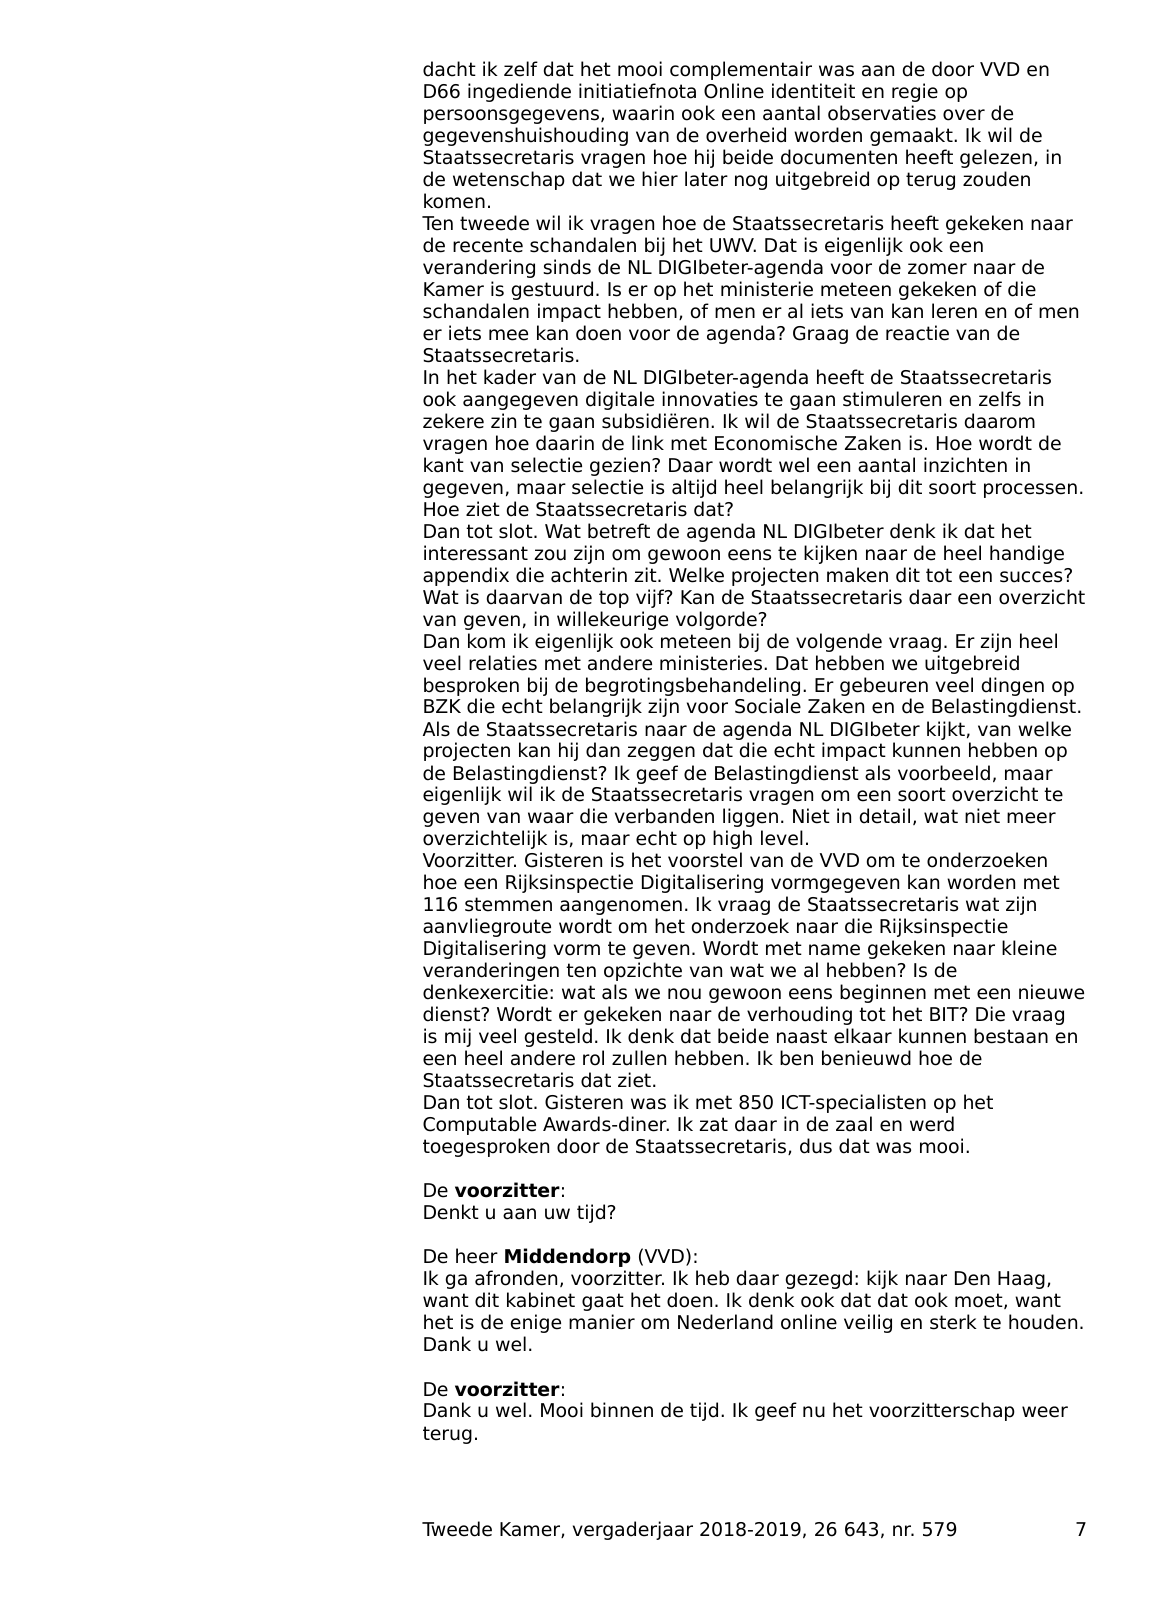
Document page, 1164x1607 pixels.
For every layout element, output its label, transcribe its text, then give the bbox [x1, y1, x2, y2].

text dacht ik zelf dat het mooi complementair was aan de door VVD en D66 ingediende initiatiefnota Online identiteit en regie op persoonsgegevens, waarin ook een aantal observaties over de gegevenshuishouding van de overheid worden gemaakt. Ik wil de Staatssecretaris vragen hoe hij beide documenten heeft gelezen, in de wetenschap dat we hier later nog uitgebreid op terug zouden komen. [422, 59, 1087, 213]
text Dank u wel. [422, 1334, 1087, 1356]
text Voorzitter. Gisteren is het voorstel van de VVD om te onderzoeken hoe een Rijksinspectie Digitalisering vormgegeven kan worden met 116 stemmen aangenomen. Ik vraag de Staatssecretaris wat zijn aanvliegroute wordt om het onderzoek naar die Rijksinspectie Digitalisering vorm te geven. Wordt met name gekeken naar kleine veranderingen ten opzichte van wat we al hebben? Is de denkexercitie: wat als we nou gewoon eens beginnen met een nieuwe dienst? Wordt er gekeken naar de verhouding tot het BIT? Die vraag is mij veel gesteld. Ik denk dat beide naast elkaar kunnen bestaan en een heel andere rol zullen hebben. Ik ben benieuwd hoe de Staatssecretaris dat ziet. [422, 850, 1087, 1092]
text Dan tot slot. Gisteren was ik met 850 ICT-specialisten op het Computable Awards-diner. Ik zat daar in de zaal en werd toegesproken door de Staatssecretaris, dus dat was mooi. [422, 1092, 1087, 1158]
text De heer Middendorp (VVD): [422, 1246, 1087, 1268]
text Dank u wel. Mooi binnen de tijd. Ik geef nu het voorzitterschap weer terug. [422, 1400, 1087, 1444]
text Ik ga afronden, voorzitter. Ik heb daar gezegd: kijk naar Den Haag, want dit kabinet gaat het doen. Ik denk ook dat dat ook moet, want het is de enige manier om Nederland online veilig en sterk te houden. [422, 1268, 1087, 1334]
text Denkt u aan uw tijd? [422, 1202, 1087, 1224]
text De voorzitter: [422, 1180, 1087, 1202]
text Dan tot slot. Wat betreft de agenda NL DIGIbeter denk ik dat het interessant zou zijn om gewoon eens te kijken naar de heel handige appendix die achterin zit. Welke projecten maken dit tot een succes? Wat is daarvan de top vijf? Kan de Staatssecretaris daar een overzicht van geven, in willekeurige volgorde? [422, 521, 1087, 631]
text Ten tweede wil ik vragen hoe de Staatssecretaris heeft gekeken naar de recente schandalen bij het UWV. Dat is eigenlijk ook een verandering sinds de NL DIGIbeter-agenda voor de zomer naar de Kamer is gestuurd. Is er op het ministerie meteen gekeken of die schandalen impact hebben, of men er al iets van kan leren en of men er iets mee kan doen voor de agenda? Graag de reactie van de Staatssecretaris. [422, 213, 1087, 367]
text De voorzitter: [422, 1378, 1087, 1400]
text Dan kom ik eigenlijk ook meteen bij de volgende vraag. Er zijn heel veel relaties met andere ministeries. Dat hebben we uitgebreid besproken bij de begrotingsbehandeling. Er gebeuren veel dingen op BZK die echt belangrijk zijn voor Sociale Zaken en de Belastingdienst. Als de Staatssecretaris naar de agenda NL DIGIbeter kijkt, van welke projecten kan hij dan zeggen dat die echt impact kunnen hebben op de Belastingdienst? Ik geef de Belastingdienst als voorbeeld, maar eigenlijk wil ik de Staatssecretaris vragen om een soort overzicht te geven van waar die verbanden liggen. Niet in detail, wat niet meer overzichtelijk is, maar echt op high level. [422, 631, 1087, 850]
text In het kader van de NL DIGIbeter-agenda heeft de Staatssecretaris ook aangegeven digitale innovaties te gaan stimuleren en zelfs in zekere zin te gaan subsidiëren. Ik wil de Staatssecretaris daarom vragen hoe daarin de link met Economische Zaken is. Hoe wordt de kant van selectie gezien? Daar wordt wel een aantal inzichten in gegeven, maar selectie is altijd heel belangrijk bij dit soort processen. Hoe ziet de Staatssecretaris dat? [422, 367, 1087, 521]
